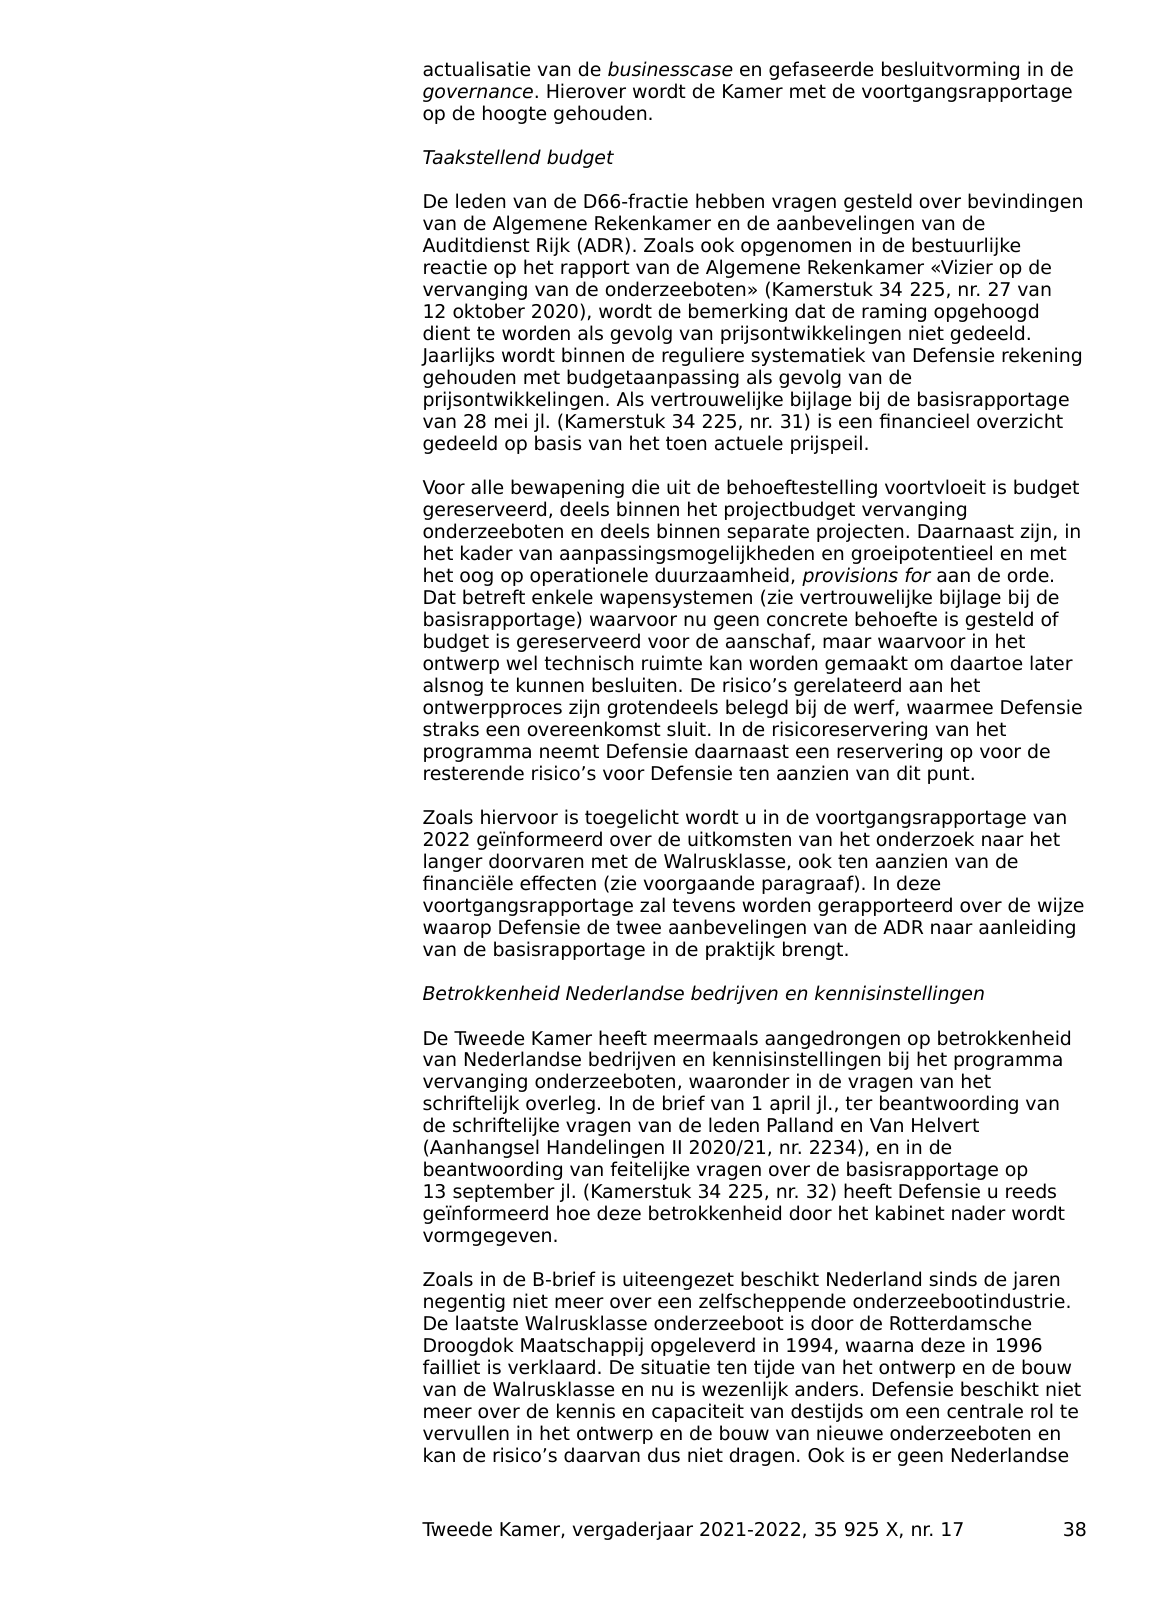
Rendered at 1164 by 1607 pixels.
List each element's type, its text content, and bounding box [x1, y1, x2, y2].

subtitle Betrokkenheid Nederlandse bedrijven en kennisinstellingen [422, 983, 1087, 1005]
subtitle Taakstellend budget [422, 147, 1087, 169]
text De Tweede Kamer heeft meermaals aangedrongen op betrokkenheid van Nederlandse bedrijven en kennisinstellingen bij het programma vervanging onderzeeboten, waaronder in de vragen van het schriftelijk overleg. In de brief van 1 april jl., ter beantwoording van de schriftelijke vragen van de leden Palland en Van Helvert (Aanhangsel Handelingen II 2020/21, nr. 2234), en in de beantwoording van feitelijke vragen over de basisrapportage op 13 september jl. (Kamerstuk 34 225, nr. 32) heeft Defensie u reeds geïnformeerd hoe deze betrokkenheid door het kabinet nader wordt vormgegeven. [422, 1027, 1087, 1247]
text Zoals hiervoor is toegelicht wordt u in de voortgangsrapportage van 2022 geïnformeerd over de uitkomsten van het onderzoek naar het langer doorvaren met de Walrusklasse, ook ten aanzien van de financiële effecten (zie voorgaande paragraaf). In deze voortgangsrapportage zal tevens worden gerapporteerd over de wijze waarop Defensie de twee aanbevelingen van de ADR naar aanleiding van de basisrapportage in de praktijk brengt. [422, 807, 1087, 961]
text Voor alle bewapening die uit de behoeftestelling voortvloeit is budget gereserveerd, deels binnen het projectbudget vervanging onderzeeboten en deels binnen separate projecten. Daarnaast zijn, in het kader van aanpassingsmogelijkheden en groeipotentieel en met het oog op operationele duurzaamheid, provisions for aan de orde. Dat betreft enkele wapensystemen (zie vertrouwelijke bijlage bij de basisrapportage) waarvoor nu geen concrete behoefte is gesteld of budget is gereserveerd voor de aanschaf, maar waarvoor in het ontwerp wel technisch ruimte kan worden gemaakt om daartoe later alsnog te kunnen besluiten. De risico’s gerelateerd aan het ontwerpproces zijn grotendeels belegd bij de werf, waarmee Defensie straks een overeenkomst sluit. In de risicoreservering van het programma neemt Defensie daarnaast een reservering op voor de resterende risico’s voor Defensie ten aanzien van dit punt. [422, 477, 1087, 785]
text De leden van de D66-fractie hebben vragen gesteld over bevindingen van de Algemene Rekenkamer en de aanbevelingen van de Auditdienst Rijk (ADR). Zoals ook opgenomen in de bestuurlijke reactie op het rapport van de Algemene Rekenkamer «Vizier op de vervanging van de onderzeeboten» (Kamerstuk 34 225, nr. 27 van 12 oktober 2020), wordt de bemerking dat de raming opgehoogd dient te worden als gevolg van prijsontwikkelingen niet gedeeld. Jaarlijks wordt binnen de reguliere systematiek van Defensie rekening gehouden met budgetaanpassing als gevolg van de prijsontwikkelingen. Als vertrouwelijke bijlage bij de basisrapportage van 28 mei jl. (Kamerstuk 34 225, nr. 31) is een financieel overzicht gedeeld op basis van het toen actuele prijspeil. [422, 191, 1087, 455]
text actualisatie van de businesscase en gefaseerde besluitvorming in de governance. Hierover wordt de Kamer met de voortgangsrapportage op de hoogte gehouden. [422, 59, 1087, 125]
text Zoals in de B-brief is uiteengezet beschikt Nederland sinds de jaren negentig niet meer over een zelfscheppende onderzeebootindustrie. De laatste Walrusklasse onderzeeboot is door de Rotterdamsche Droogdok Maatschappij opgeleverd in 1994, waarna deze in 1996 failliet is verklaard. De situatie ten tijde van het ontwerp en de bouw van de Walrusklasse en nu is wezenlijk anders. Defensie beschikt niet meer over de kennis en capaciteit van destijds om een centrale rol te vervullen in het ontwerp en de bouw van nieuwe onderzeeboten en kan de risico’s daarvan dus niet dragen. Ook is er geen Nederlandse [422, 1269, 1087, 1467]
